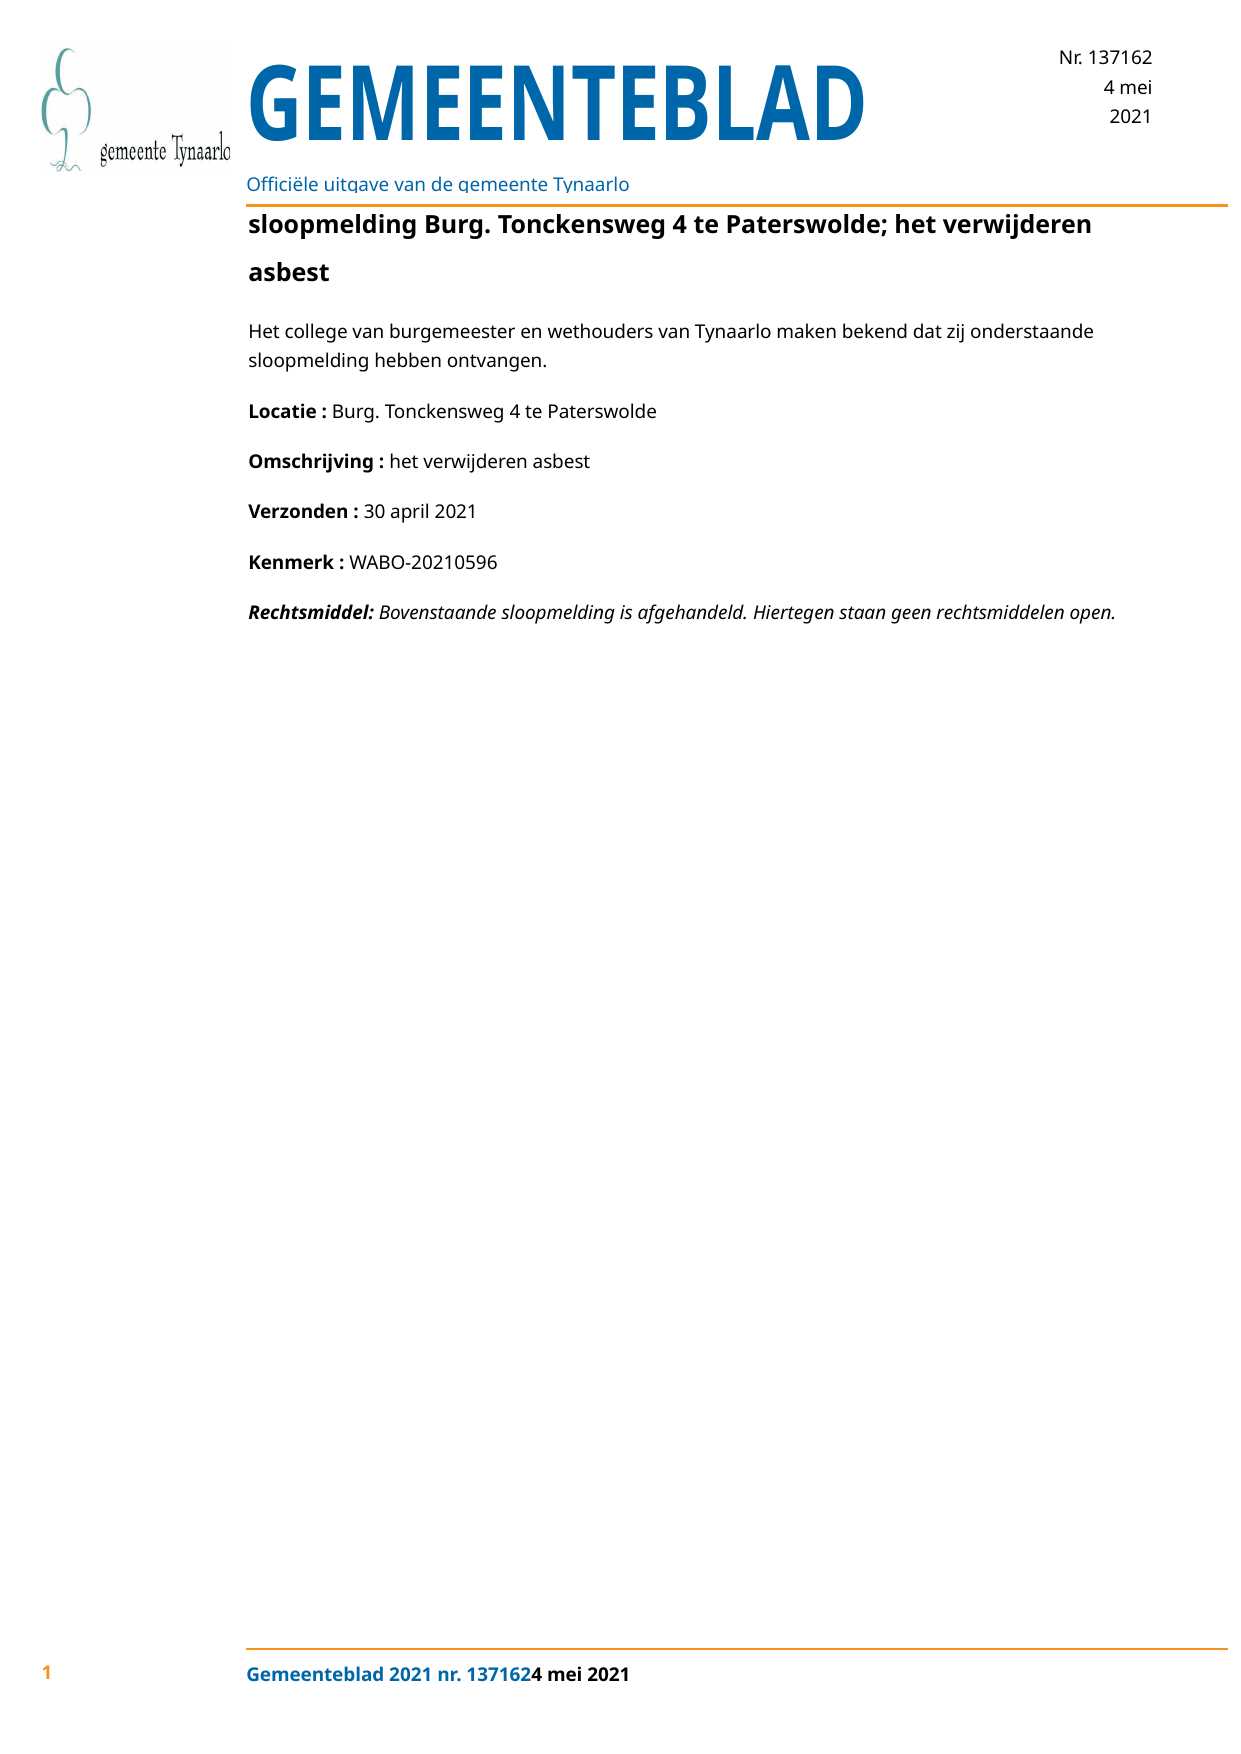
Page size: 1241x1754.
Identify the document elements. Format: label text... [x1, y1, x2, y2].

text Omschrijving : het verwijderen asbest [248, 448, 1152, 474]
text Het college van burgemeester en wethouders van Tynaarlo maken bekend dat zij onderstaande sloopmelding hebben ontvangen. [248, 318, 1152, 373]
text sloopmelding Burg. Tonckensweg 4 te Paterswolde; het verwijderen asbest [248, 207, 1152, 288]
text Kenmerk : WABO-20210596 [248, 549, 1152, 575]
text Rechtsmiddel: Bovenstaande sloopmelding is afgehandeld. Hiertegen staan geen rechtsmiddelen open. [248, 599, 1152, 625]
picture [41, 47, 231, 172]
text Locatie : Burg. Tonckensweg 4 te Paterswolde [248, 398, 1152, 424]
text Verzonden : 30 april 2021 [248, 499, 1152, 524]
